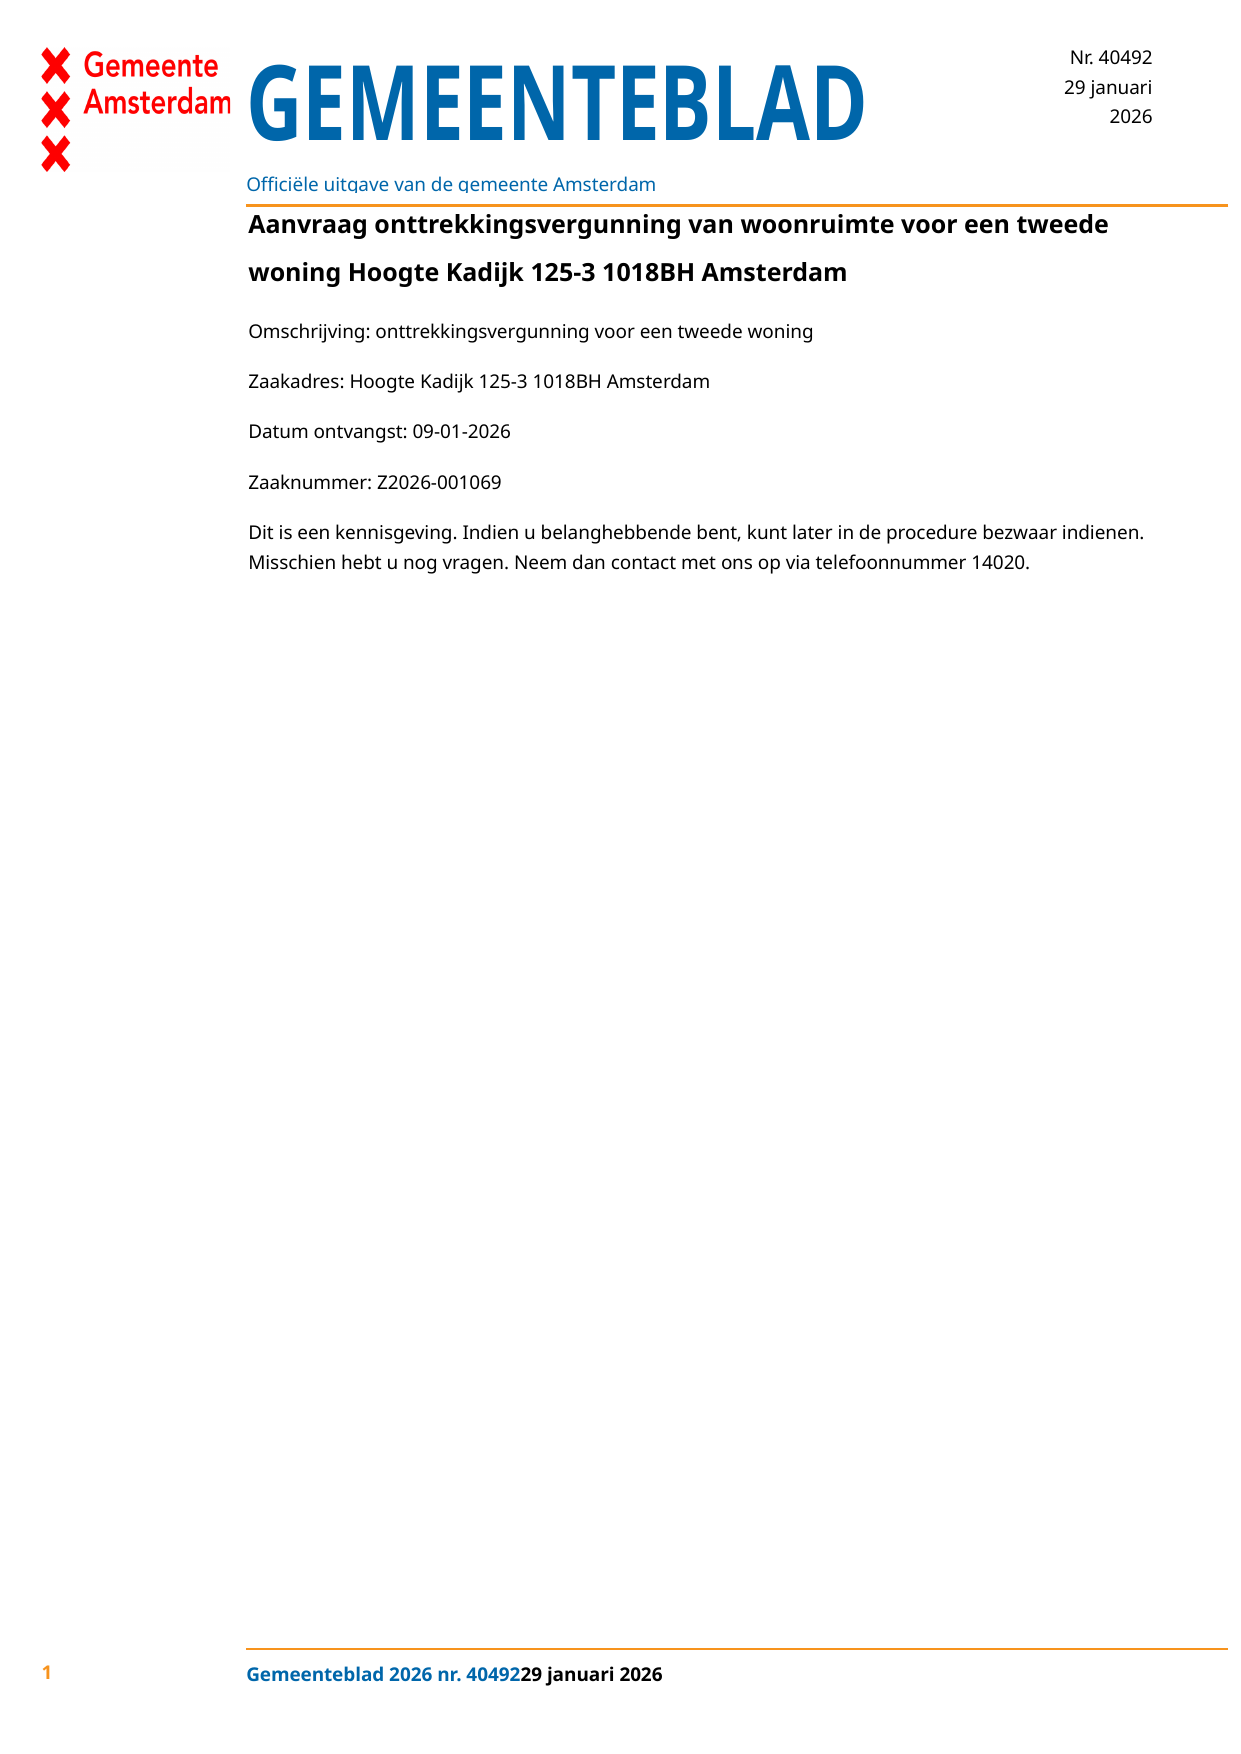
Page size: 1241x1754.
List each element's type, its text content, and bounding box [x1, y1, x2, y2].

text Dit is een kennisgeving. Indien u belanghebbende bent, kunt later in de procedure bezwaar indienen. Misschien hebt u nog vragen. Neem dan contact met ons op via telefoonnummer 14020. [248, 519, 1152, 575]
text Aanvraag onttrekkingsvergunning van woonruimte voor een tweede woning Hoogte Kadijk 125-3 1018BH Amsterdam [248, 207, 1152, 288]
text Datum ontvangst: 09-01-2026 [248, 419, 1152, 444]
text Zaaknummer: Z2026-001069 [248, 469, 1152, 495]
picture [41, 47, 231, 172]
text Zaakadres: Hoogte Kadijk 125-3 1018BH Amsterdam [248, 368, 1152, 394]
text Omschrijving: onttrekkingsvergunning voor een tweede woning [248, 318, 1152, 344]
